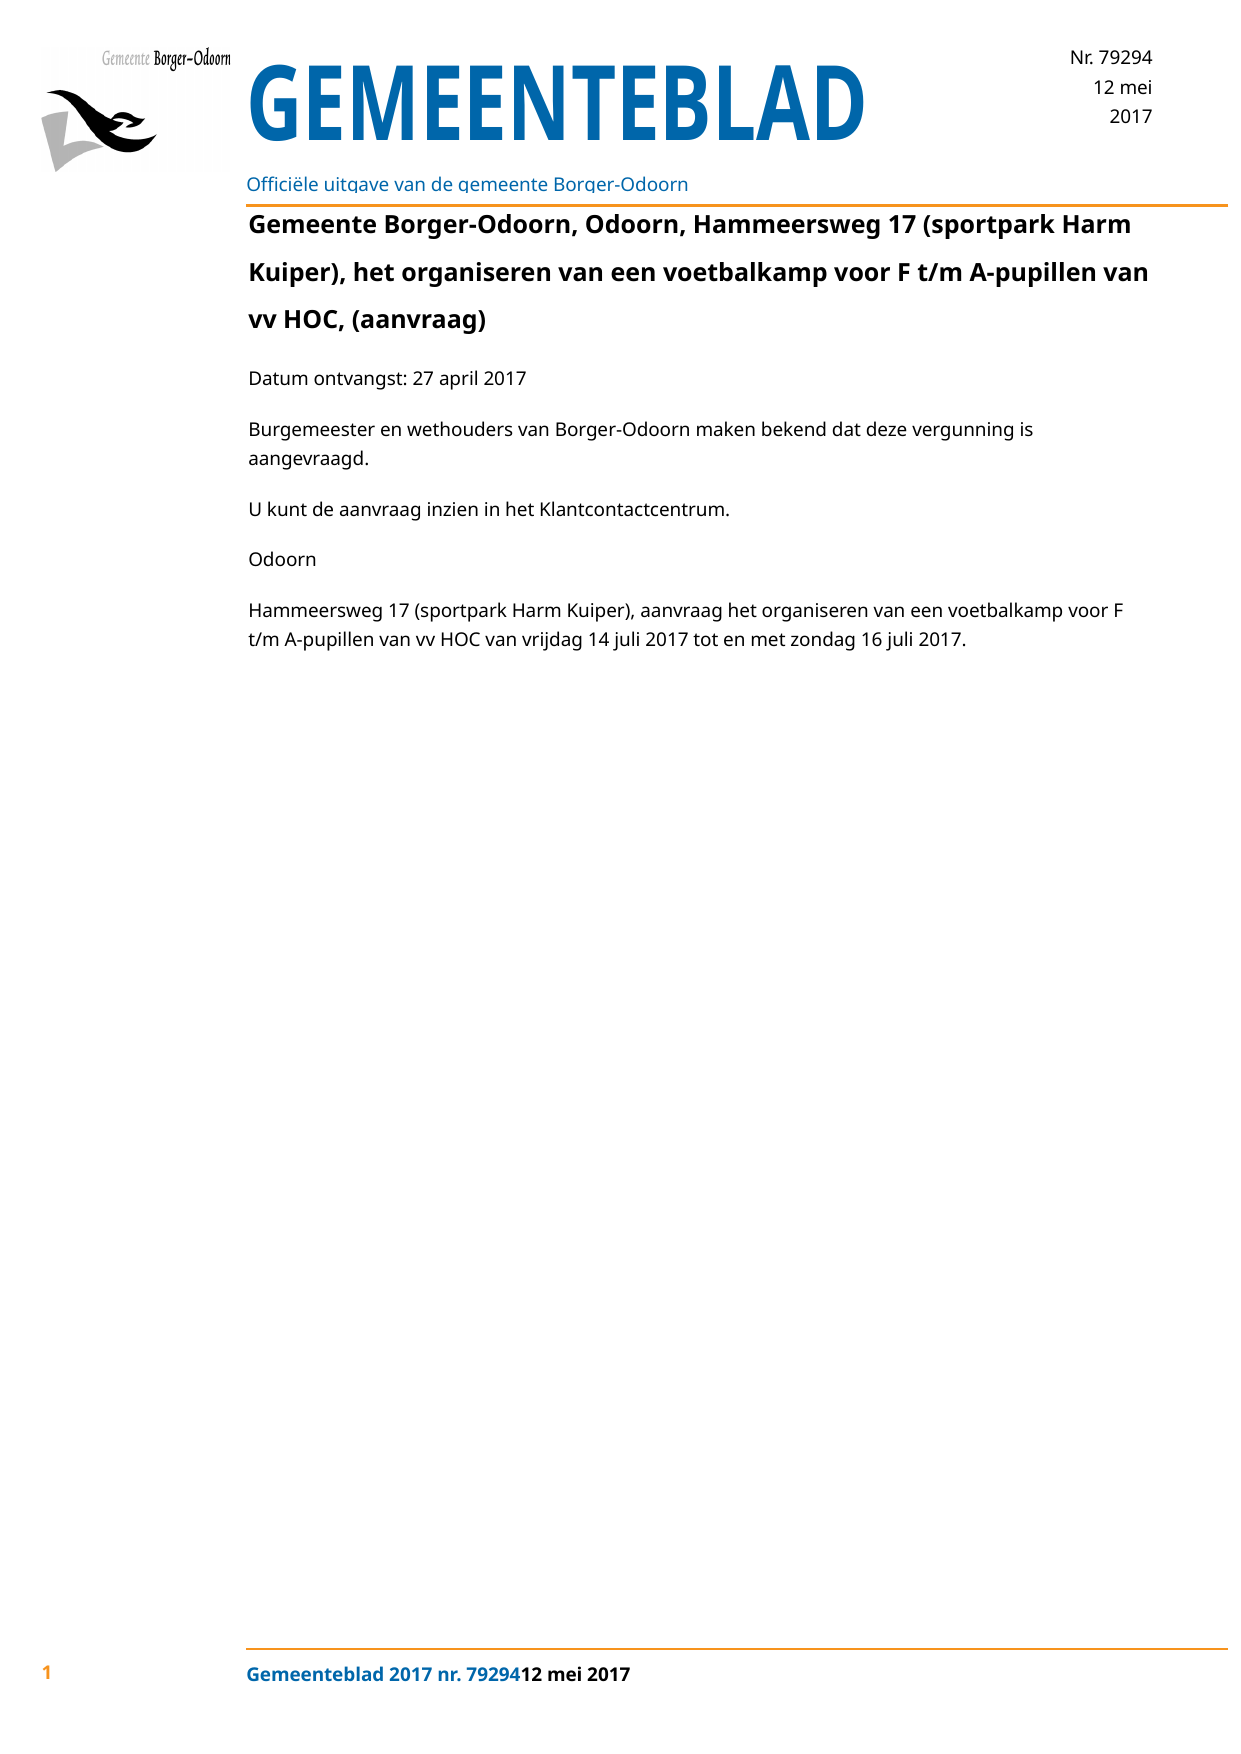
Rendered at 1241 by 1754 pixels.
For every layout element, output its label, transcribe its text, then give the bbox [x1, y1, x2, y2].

picture [41, 47, 231, 172]
text Hammeersweg 17 (sportpark Harm Kuiper), aanvraag het organiseren van een voetbalkamp voor F t/m A-pupillen van vv HOC van vrijdag 14 juli 2017 tot en met zondag 16 juli 2017. [248, 597, 1152, 652]
text Datum ontvangst: 27 april 2017 [248, 366, 1152, 391]
text Odoorn [248, 546, 1152, 572]
text Burgemeester en wethouders van Borger-Odoorn maken bekend dat deze vergunning is aangevraagd. [248, 416, 1152, 471]
text Gemeente Borger-Odoorn, Odoorn, Hammeersweg 17 (sportpark Harm Kuiper), het organiseren van een voetbalkamp voor F t/m A-pupillen van vv HOC, (aanvraag) [248, 207, 1152, 336]
text U kunt de aanvraag inzien in het Klantcontactcentrum. [248, 496, 1152, 522]
